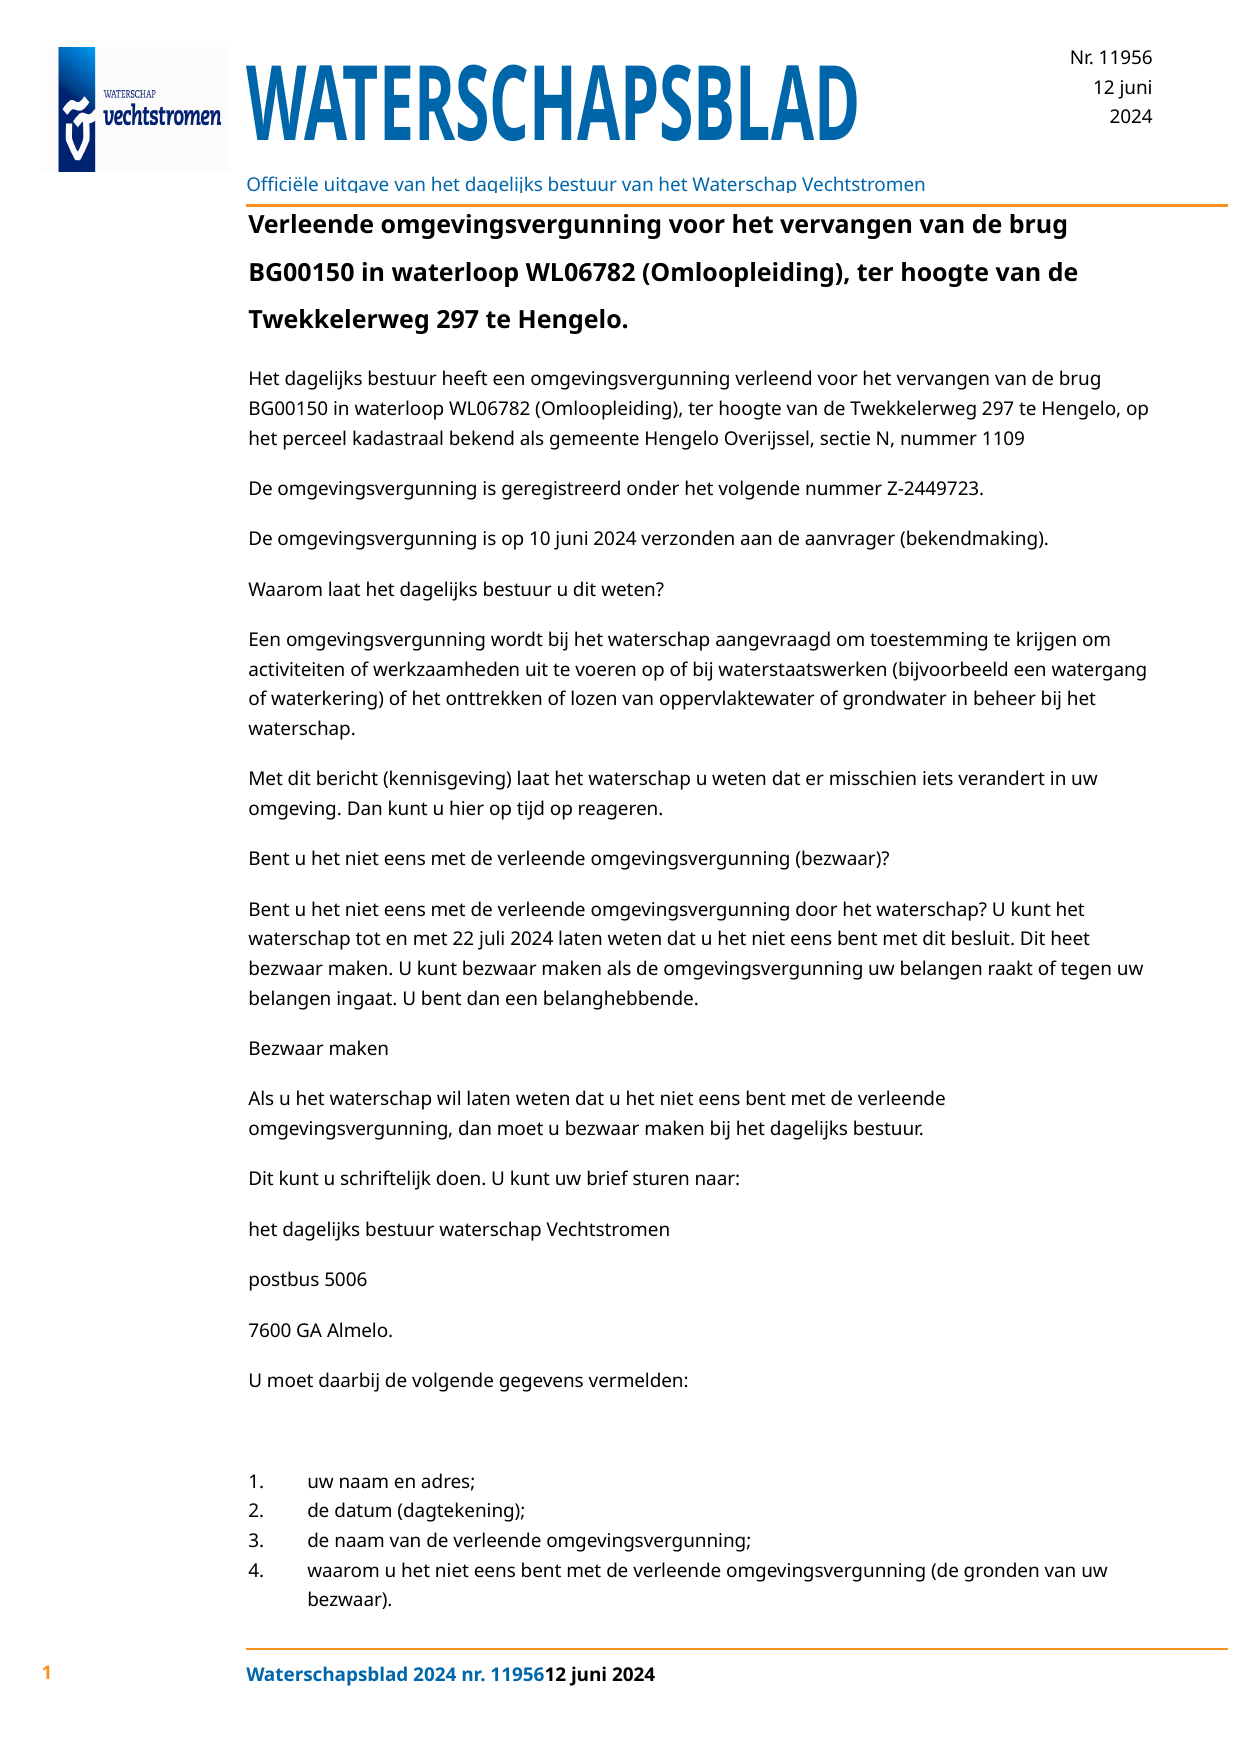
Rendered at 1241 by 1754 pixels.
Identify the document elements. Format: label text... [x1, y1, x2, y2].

list de naam van de verleende omgevingsvergunning; [248, 1527, 1152, 1553]
list de datum (dagtekening); [248, 1498, 1152, 1523]
text De omgevingsvergunning is geregistreerd onder het volgende nummer Z-2449723. [248, 475, 1152, 501]
text Verleende omgevingsvergunning voor het vervangen van de brug BG00150 in waterloop WL06782 (Omloopleiding), ter hoogte van de Twekkelerweg 297 te Hengelo. [248, 207, 1152, 336]
text Bezwaar maken [248, 1035, 1152, 1061]
picture [41, 47, 231, 172]
text Bent u het niet eens met de verleende omgevingsvergunning (bezwaar)? [248, 846, 1152, 871]
text Dit kunt u schriftelijk doen. U kunt uw brief sturen naar: [248, 1166, 1152, 1191]
text U moet daarbij de volgende gegevens vermelden: [248, 1367, 1152, 1393]
text het dagelijks bestuur waterschap Vechtstromen [248, 1216, 1152, 1242]
text Als u het waterschap wil laten weten dat u het niet eens bent met de verleende omgevingsvergunning, dan moet u bezwaar maken bij het dagelijks bestuur. [248, 1086, 1152, 1141]
text Het dagelijks bestuur heeft een omgevingsvergunning verleend voor het vervangen van de brug BG00150 in waterloop WL06782 (Omloopleiding), ter hoogte van de Twekkelerweg 297 te Hengelo, op het perceel kadastraal bekend als gemeente Hengelo Overijssel, sectie N, nummer 1109 [248, 366, 1152, 450]
text Bent u het niet eens met de verleende omgevingsvergunning door het waterschap? U kunt het waterschap tot en met 22 juli 2024 laten weten dat u het niet eens bent met dit besluit. Dit heet bezwaar maken. U kunt bezwaar maken als de omgevingsvergunning uw belangen raakt of tegen uw belangen ingaat. U bent dan een belanghebbende. [248, 896, 1152, 1010]
text Een omgevingsvergunning wordt bij het waterschap aangevraagd om toestemming te krijgen om activiteiten of werkzaamheden uit te voeren op of bij waterstaatswerken (bijvoorbeeld een watergang of waterkering) of het onttrekken of lozen van oppervlaktewater of grondwater in beheer bij het waterschap. [248, 626, 1152, 741]
text Met dit bericht (kennisgeving) laat het waterschap u weten dat er misschien iets verandert in uw omgeving. Dan kunt u hier op tijd op reageren. [248, 766, 1152, 821]
text 7600 GA Almelo. [248, 1317, 1152, 1342]
text postbus 5006 [248, 1266, 1152, 1292]
text De omgevingsvergunning is op 10 juni 2024 verzonden aan de aanvrager (bekendmaking). [248, 526, 1152, 551]
list uw naam en adres; [248, 1468, 1152, 1494]
list waarom u het niet eens bent met de verleende omgevingsvergunning (de gronden van uw bezwaar). [248, 1557, 1152, 1612]
text Waarom laat het dagelijks bestuur u dit weten? [248, 576, 1152, 602]
